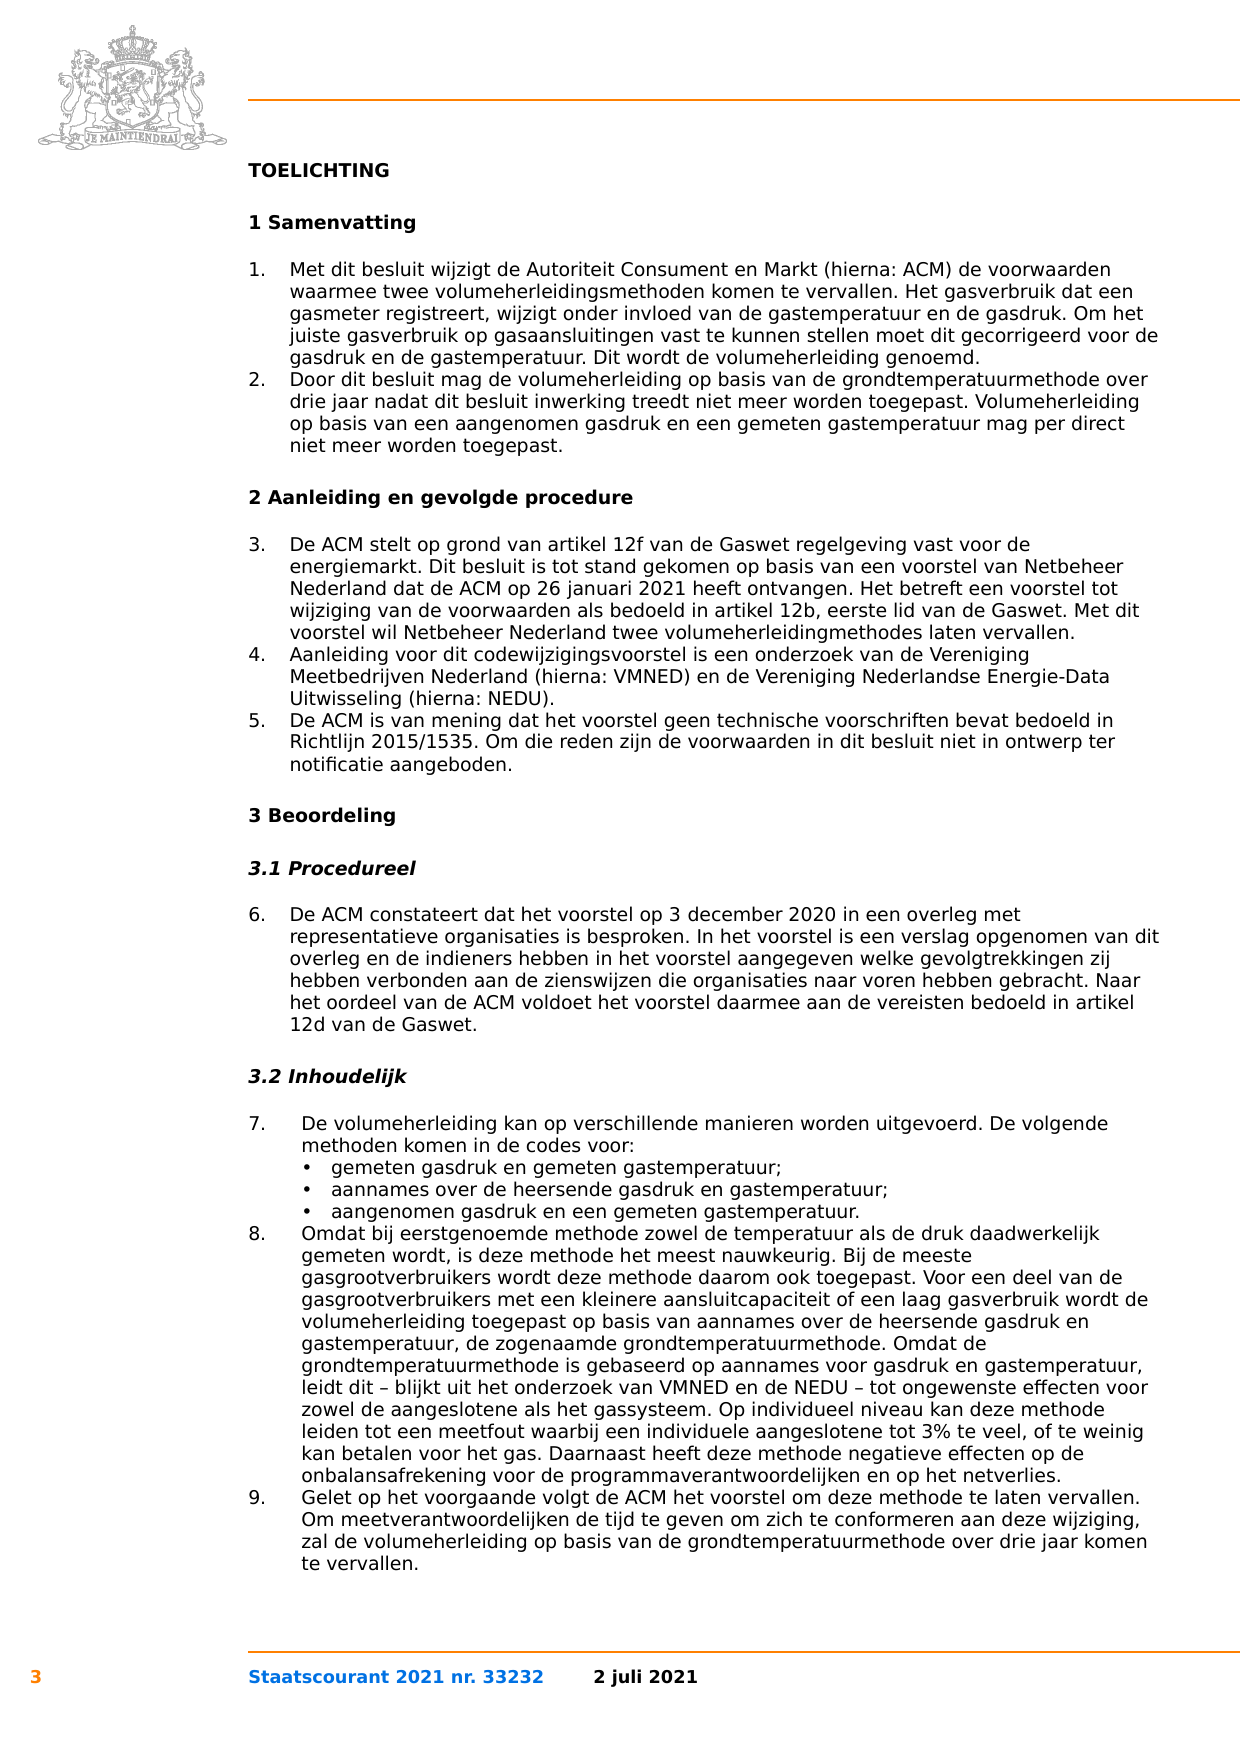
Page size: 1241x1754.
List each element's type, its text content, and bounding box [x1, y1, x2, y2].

text 5. De ACM is van mening dat het voorstel geen technische voorschriften bevat bedoeld in Richtlijn 2015/1535. Om die reden zijn de voorwaarden in dit besluit niet in ontwerp ter notificatie aangeboden. [248, 709, 1163, 775]
text 1. Met dit besluit wijzigt de Autoriteit Consument en Markt (hierna: ACM) de voorwaarden waarmee twee volumeherleidingsmethoden komen te vervallen. Het gasverbruik dat een gasmeter registreert, wijzigt onder invloed van de gastemperatuur en de gasdruk. Om het juiste gasverbruik op gasaansluitingen vast te kunnen stellen moet dit gecorrigeerd voor de gasdruk en de gastemperatuur. Dit wordt de volumeherleiding genoemd. [248, 259, 1163, 369]
subtitle 2 Aanleiding en gevolgde procedure [248, 487, 1163, 509]
subtitle 3.2 Inhoudelijk [248, 1066, 1163, 1088]
text 8. Omdat bij eerstgenoemde methode zowel de temperatuur als de druk daadwerkelijk gemeten wordt, is deze methode het meest nauwkeurig. Bij de meeste gasgrootverbruikers wordt deze methode daarom ook toegepast. Voor een deel van de gasgrootverbruikers met een kleinere aansluitcapaciteit of een laag gasverbruik wordt de volumeherleiding toegepast op basis van aannames over de heersende gasdruk en gastemperatuur, de zogenaamde grondtemperatuurmethode. Omdat de grondtemperatuurmethode is gebaseerd op aannames voor gasdruk en gastemperatuur, leidt dit – blijkt uit het onderzoek van VMNED en de NEDU – tot ongewenste effecten voor zowel de aangeslotene als het gassysteem. Op individueel niveau kan deze methode leiden tot een meetfout waarbij een individuele aangeslotene tot 3% te veel, of te weinig kan betalen voor het gas. Daarnaast heeft deze methode negatieve effecten op de onbalansafrekening voor de programmaverantwoordelijken en op het netverlies. [248, 1223, 1163, 1487]
text 2. Door dit besluit mag de volumeherleiding op basis van de grondtemperatuurmethode over drie jaar nadat dit besluit inwerking treedt niet meer worden toegepast. Volumeherleiding op basis van een aangenomen gasdruk en een gemeten gastemperatuur mag per direct niet meer worden toegepast. [248, 369, 1163, 457]
text 4. Aanleiding voor dit codewijzigingsvoorstel is een onderzoek van de Vereniging Meetbedrijven Nederland (hierna: VMNED) en de Vereniging Nederlandse Energie-Data Uitwisseling (hierna: NEDU). [248, 643, 1163, 709]
text • aangenomen gasdruk en een gemeten gastemperatuur. [301, 1201, 1163, 1223]
text 6. De ACM constateert dat het voorstel op 3 december 2020 in een overleg met representatieve organisaties is besproken. In het voorstel is een verslag opgenomen van dit overleg en de indieners hebben in het voorstel aangegeven welke gevolgtrekkingen zij hebben verbonden aan de zienswijzen die organisaties naar voren hebben gebracht. Naar het oordeel van de ACM voldoet het voorstel daarmee aan de vereisten bedoeld in artikel 12d van de Gaswet. [248, 904, 1163, 1036]
text 9. Gelet op het voorgaande volgt de ACM het voorstel om deze methode te laten vervallen. Om meetverantwoordelijken de tijd te geven om zich te conformeren aan deze wijziging, zal de volumeherleiding op basis van de grondtemperatuurmethode over drie jaar komen te vervallen. [248, 1487, 1163, 1575]
subtitle 3 Beoordeling [248, 805, 1163, 827]
picture [38, 25, 227, 150]
subtitle TOELICHTING [248, 160, 1163, 182]
text 7. De volumeherleiding kan op verschillende manieren worden uitgevoerd. De volgende methoden komen in de codes voor: [248, 1113, 1163, 1157]
text • gemeten gasdruk en gemeten gastemperatuur; [301, 1157, 1163, 1179]
subtitle 3.1 Procedureel [248, 857, 1163, 879]
subtitle 1 Samenvatting [248, 212, 1163, 234]
text 3. De ACM stelt op grond van artikel 12f van de Gaswet regelgeving vast voor de energiemarkt. Dit besluit is tot stand gekomen op basis van een voorstel van Netbeheer Nederland dat de ACM op 26 januari 2021 heeft ontvangen. Het betreft een voorstel tot wijziging van de voorwaarden als bedoeld in artikel 12b, eerste lid van de Gaswet. Met dit voorstel wil Netbeheer Nederland twee volumeherleidingmethodes laten vervallen. [248, 534, 1163, 643]
text • aannames over de heersende gasdruk en gastemperatuur; [301, 1179, 1163, 1201]
